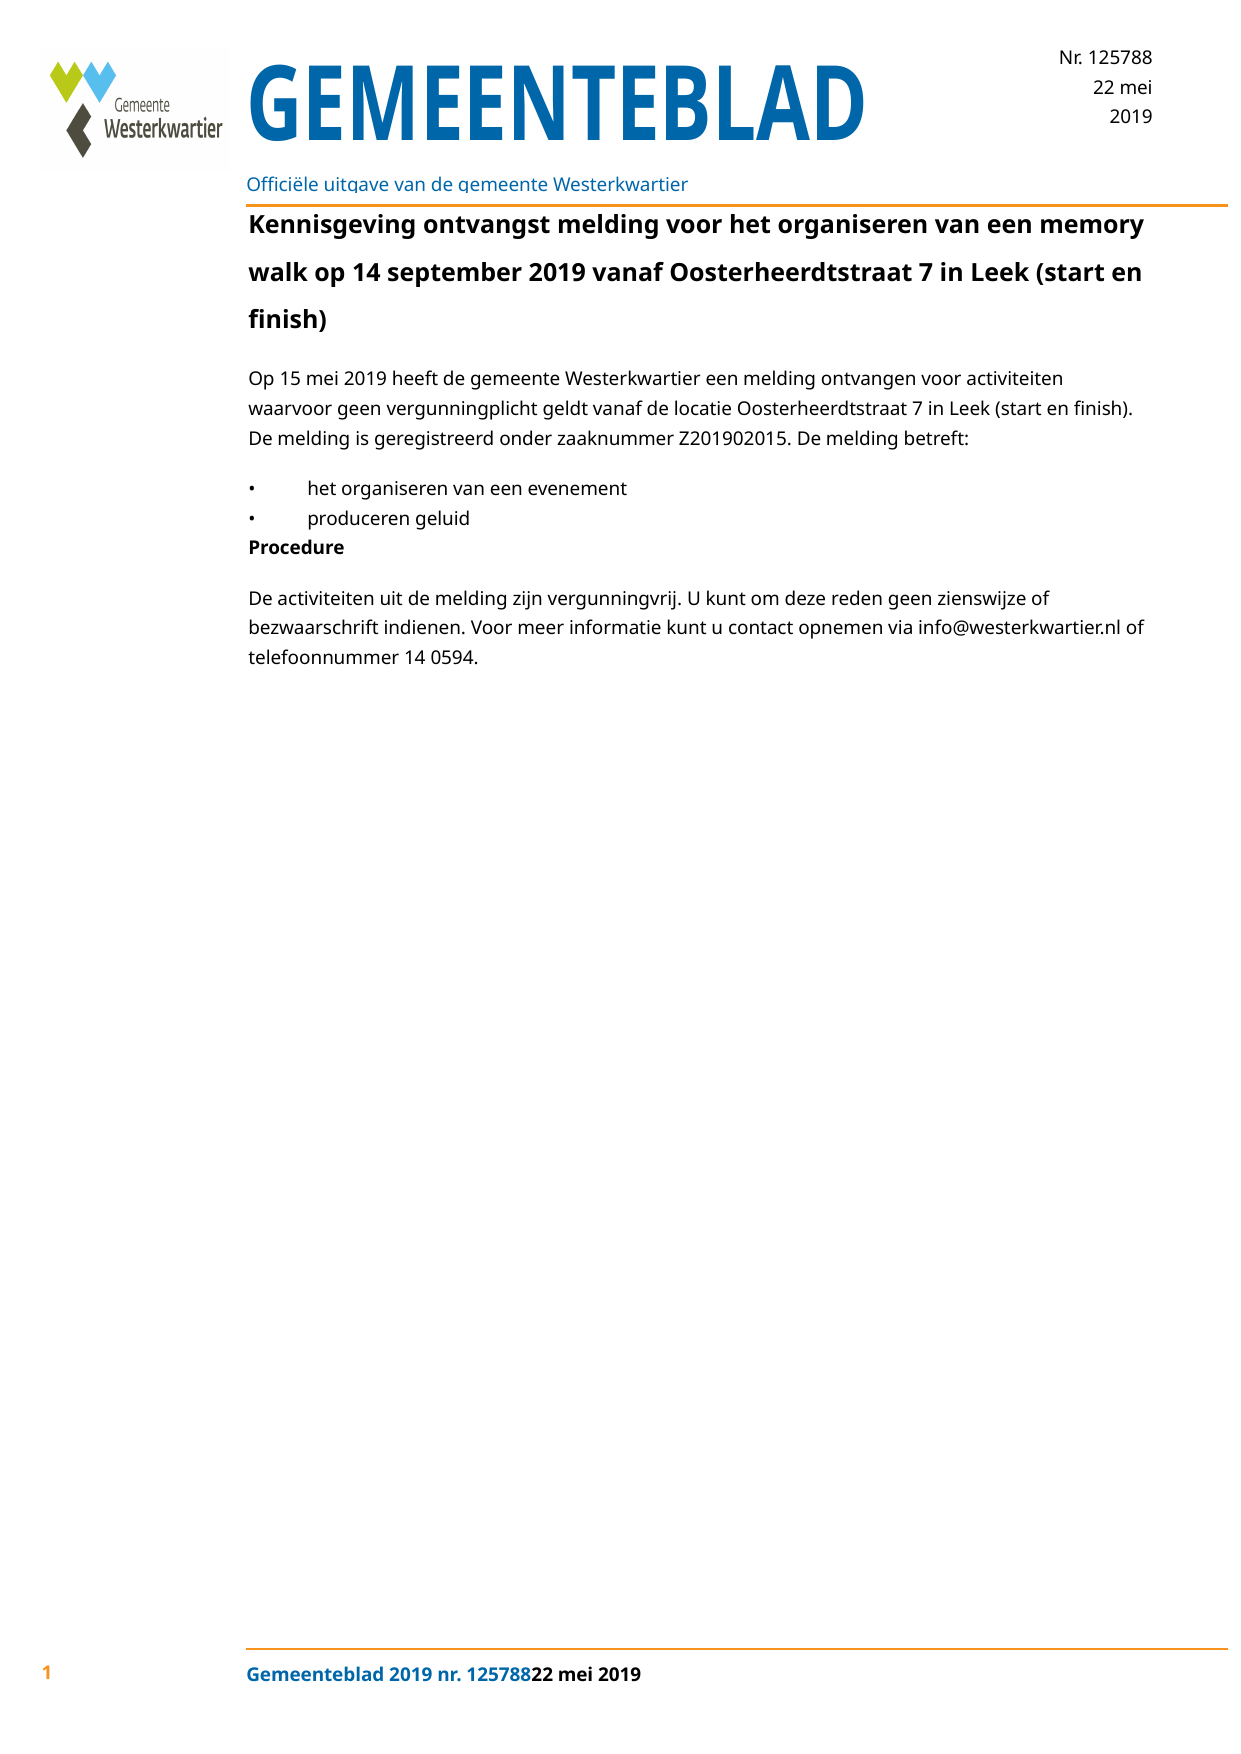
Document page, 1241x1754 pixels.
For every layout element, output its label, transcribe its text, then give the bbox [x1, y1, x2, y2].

text Kennisgeving ontvangst melding voor het organiseren van een memory walk op 14 september 2019 vanaf Oosterheerdtstraat 7 in Leek (start en finish) [248, 207, 1152, 336]
text De activiteiten uit de melding zijn vergunningvrij. U kunt om deze reden geen zienswijze of bezwaarschrift indienen. Voor meer informatie kunt u contact opnemen via info@westerkwartier.nl of telefoonnummer 14 0594. [248, 585, 1152, 669]
text Op 15 mei 2019 heeft de gemeente Westerkwartier een melding ontvangen voor activiteiten waarvoor geen vergunningplicht geldt vanaf de locatie Oosterheerdtstraat 7 in Leek (start en finish). De melding is geregistreerd onder zaaknummer Z201902015. De melding betreft: [248, 366, 1152, 450]
list produceren geluid [248, 505, 1152, 530]
picture [41, 47, 231, 172]
list het organiseren van een evenement [248, 475, 1152, 501]
text Procedure [248, 534, 1152, 560]
